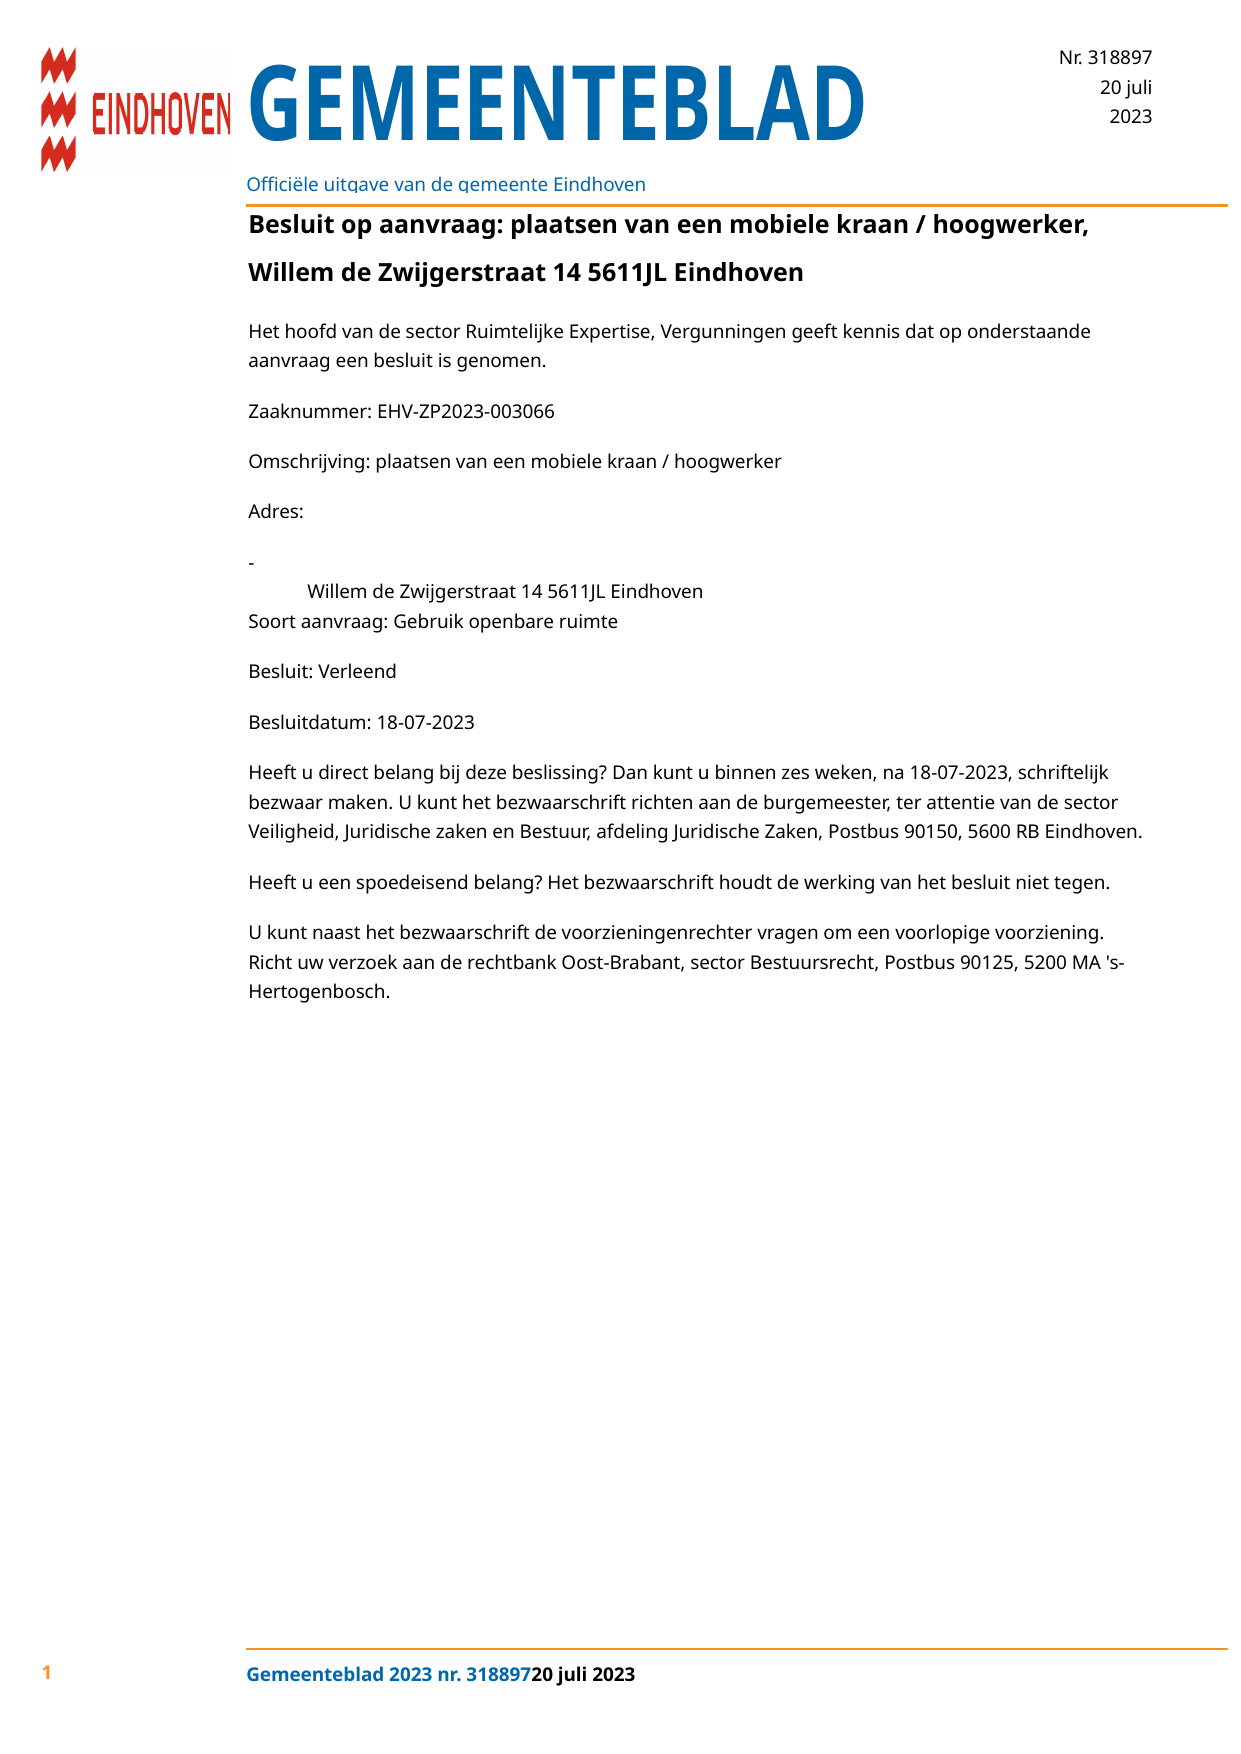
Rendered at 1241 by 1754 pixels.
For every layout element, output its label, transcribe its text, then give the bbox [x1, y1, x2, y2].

text Heeft u een spoedeisend belang? Het bezwaarschrift houdt de werking van het besluit niet tegen. [248, 869, 1152, 895]
text U kunt naast het bezwaarschrift de voorzieningenrechter vragen om een voorlopige voorziening. Richt uw verzoek aan de rechtbank Oost-Brabant, sector Bestuursrecht, Postbus 90125, 5200 MA 's-Hertogenbosch. [248, 919, 1152, 1004]
text Besluit: Verleend [248, 659, 1152, 684]
list Willem de Zwijgerstraat 14 5611JL Eindhoven [248, 579, 1152, 604]
text Besluit op aanvraag: plaatsen van een mobiele kraan / hoogwerker, Willem de Zwijgerstraat 14 5611JL Eindhoven [248, 207, 1152, 288]
text Heeft u direct belang bij deze beslissing? Dan kunt u binnen zes weken, na 18-07-2023, schriftelijk bezwaar maken. U kunt het bezwaarschrift richten aan de burgemeester, ter attentie van de sector Veiligheid, Juridische zaken en Bestuur, afdeling Juridische Zaken, Postbus 90150, 5600 RB Eindhoven. [248, 759, 1152, 844]
text Soort aanvraag: Gebruik openbare ruimte [248, 608, 1152, 634]
text Omschrijving: plaatsen van een mobiele kraan / hoogwerker [248, 448, 1152, 474]
picture [41, 47, 231, 172]
text Adres: [248, 499, 1152, 524]
text Zaaknummer: EHV-ZP2023-003066 [248, 398, 1152, 424]
text Het hoofd van de sector Ruimtelijke Expertise, Vergunningen geeft kennis dat op onderstaande aanvraag een besluit is genomen. [248, 318, 1152, 373]
text Besluitdatum: 18-07-2023 [248, 709, 1152, 735]
